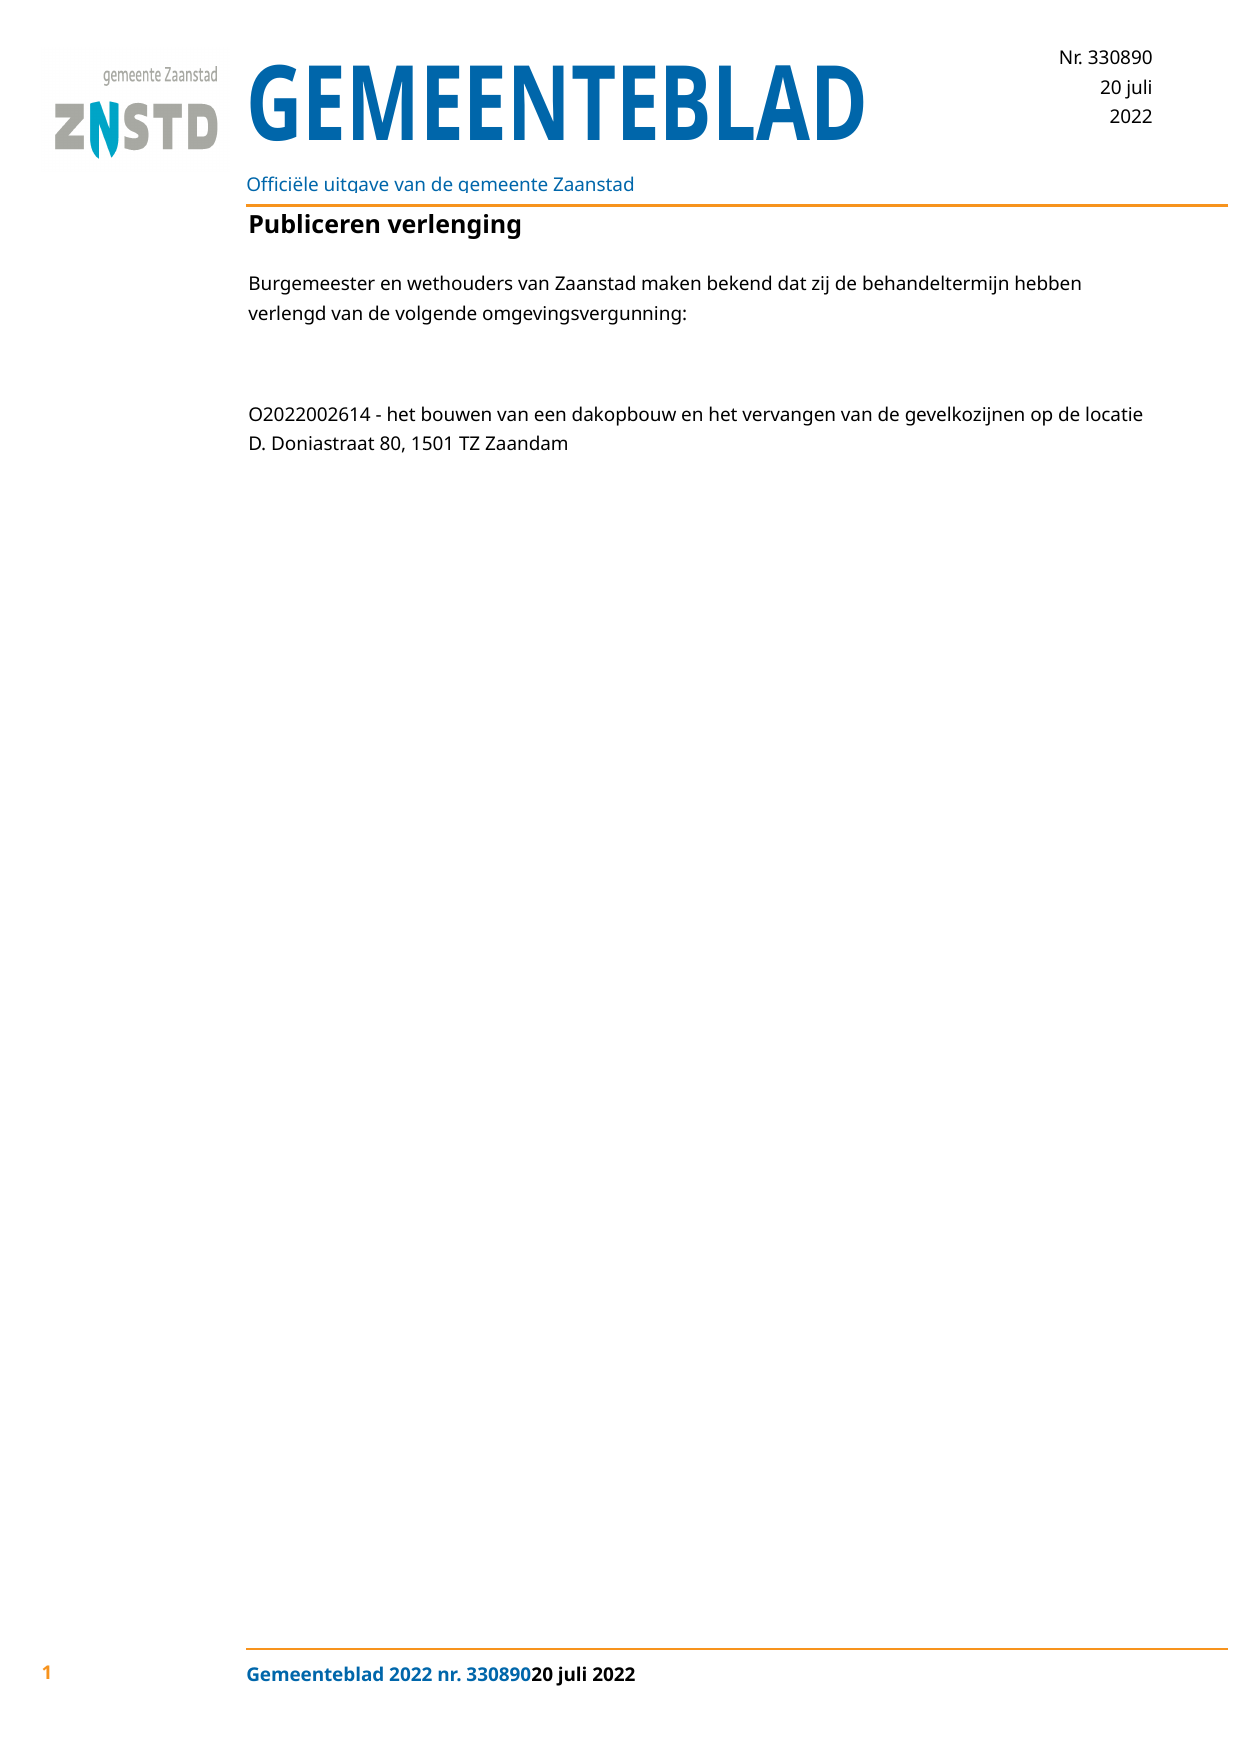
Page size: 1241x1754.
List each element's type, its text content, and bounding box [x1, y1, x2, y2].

text Burgemeester en wethouders van Zaanstad maken bekend dat zij de behandeltermijn hebben verlengd van de volgende omgevingsvergunning: [248, 270, 1152, 326]
picture [41, 47, 231, 172]
text Publiceren verlenging [248, 207, 1152, 241]
text O2022002614 - het bouwen van een dakopbouw en het vervangen van de gevelkozijnen op de locatie D. Doniastraat 80, 1501 TZ Zaandam [248, 401, 1152, 456]
